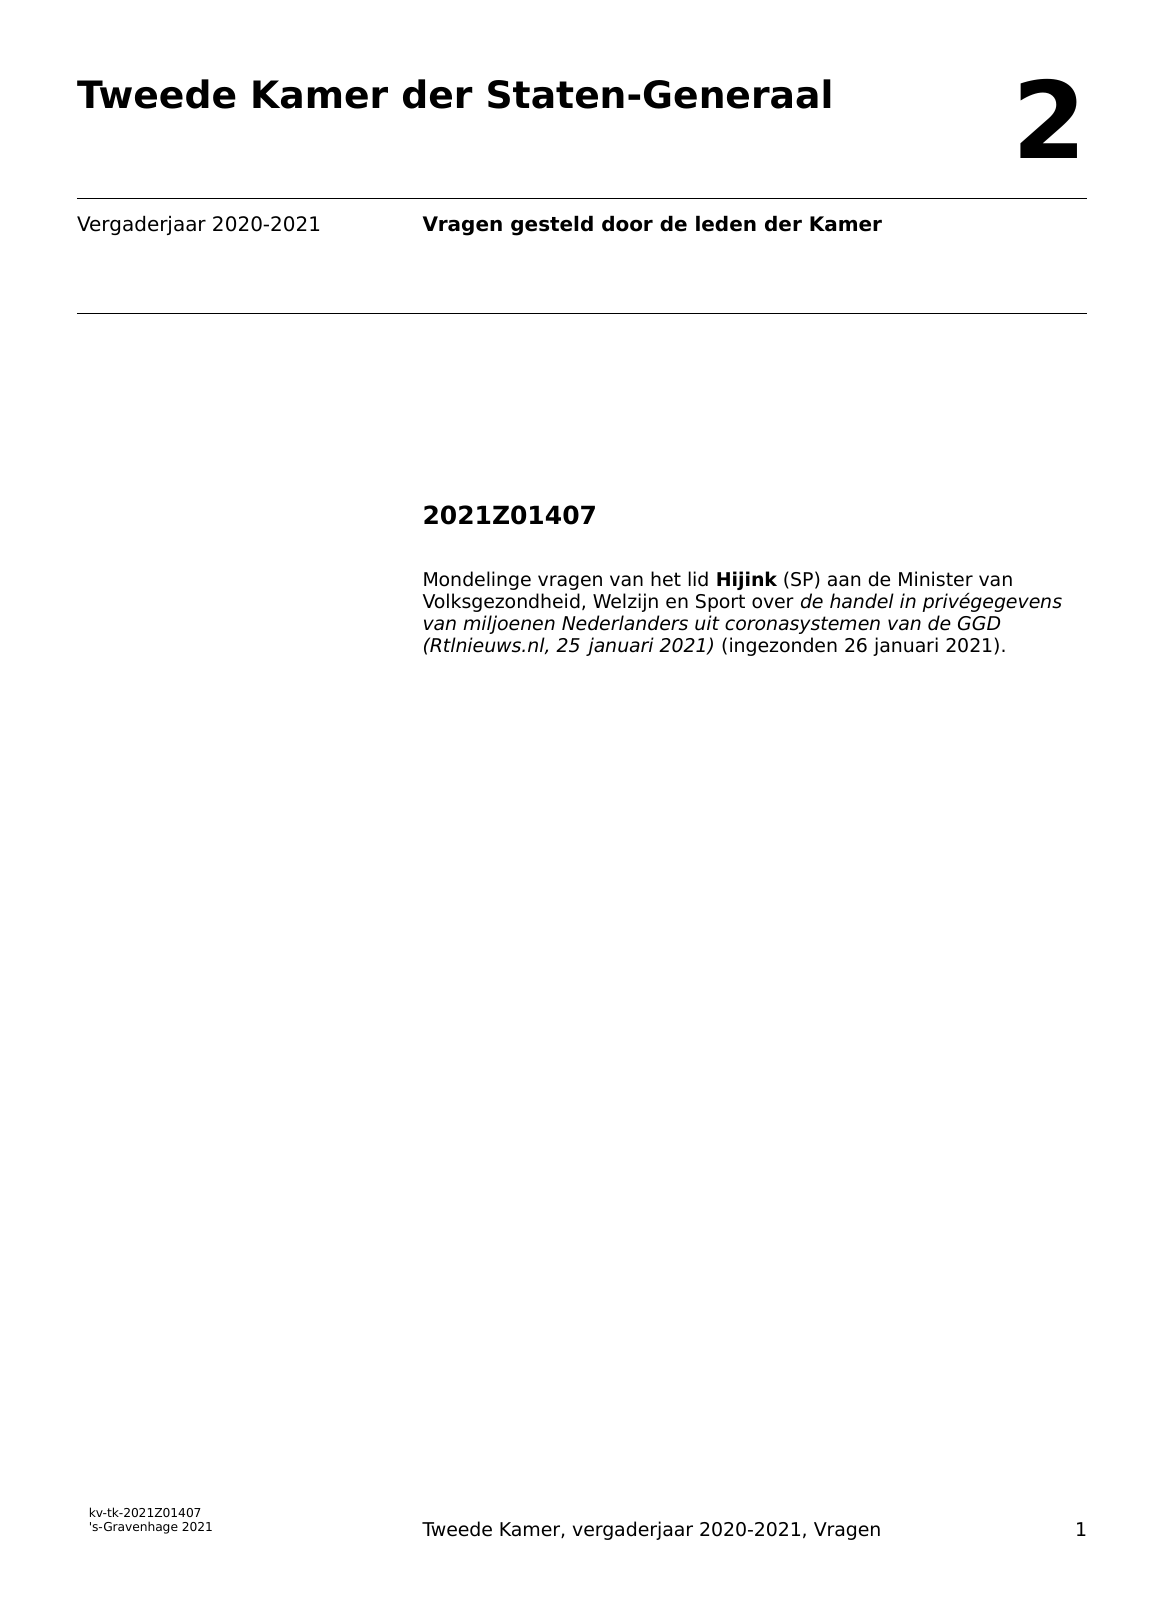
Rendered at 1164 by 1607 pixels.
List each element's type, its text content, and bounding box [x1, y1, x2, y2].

text 's-Gravenhage 2021 [88, 1520, 323, 1534]
table_cell Vragen gesteld door de leden der Kamer [422, 199, 1087, 313]
table_header Tweede Kamer der Staten-Generaal [77, 59, 886, 198]
text kv-tk-2021Z01407 [88, 1506, 323, 1520]
table_cell Vergaderjaar 2020-2021 [77, 199, 422, 313]
text Mondelinge vragen van het lid Hijink (SP) aan de Minister van Volksgezondheid, Welzijn en Sport over de handel in privégegevens van miljoenen Nederlanders uit coronasystemen van de GGD (Rtlnieuws.nl, 25 januari 2021) (ingezonden 26 januari 2021). [422, 569, 1087, 657]
text 2021Z01407 [422, 501, 1087, 531]
table_header 2 [886, 59, 1087, 198]
